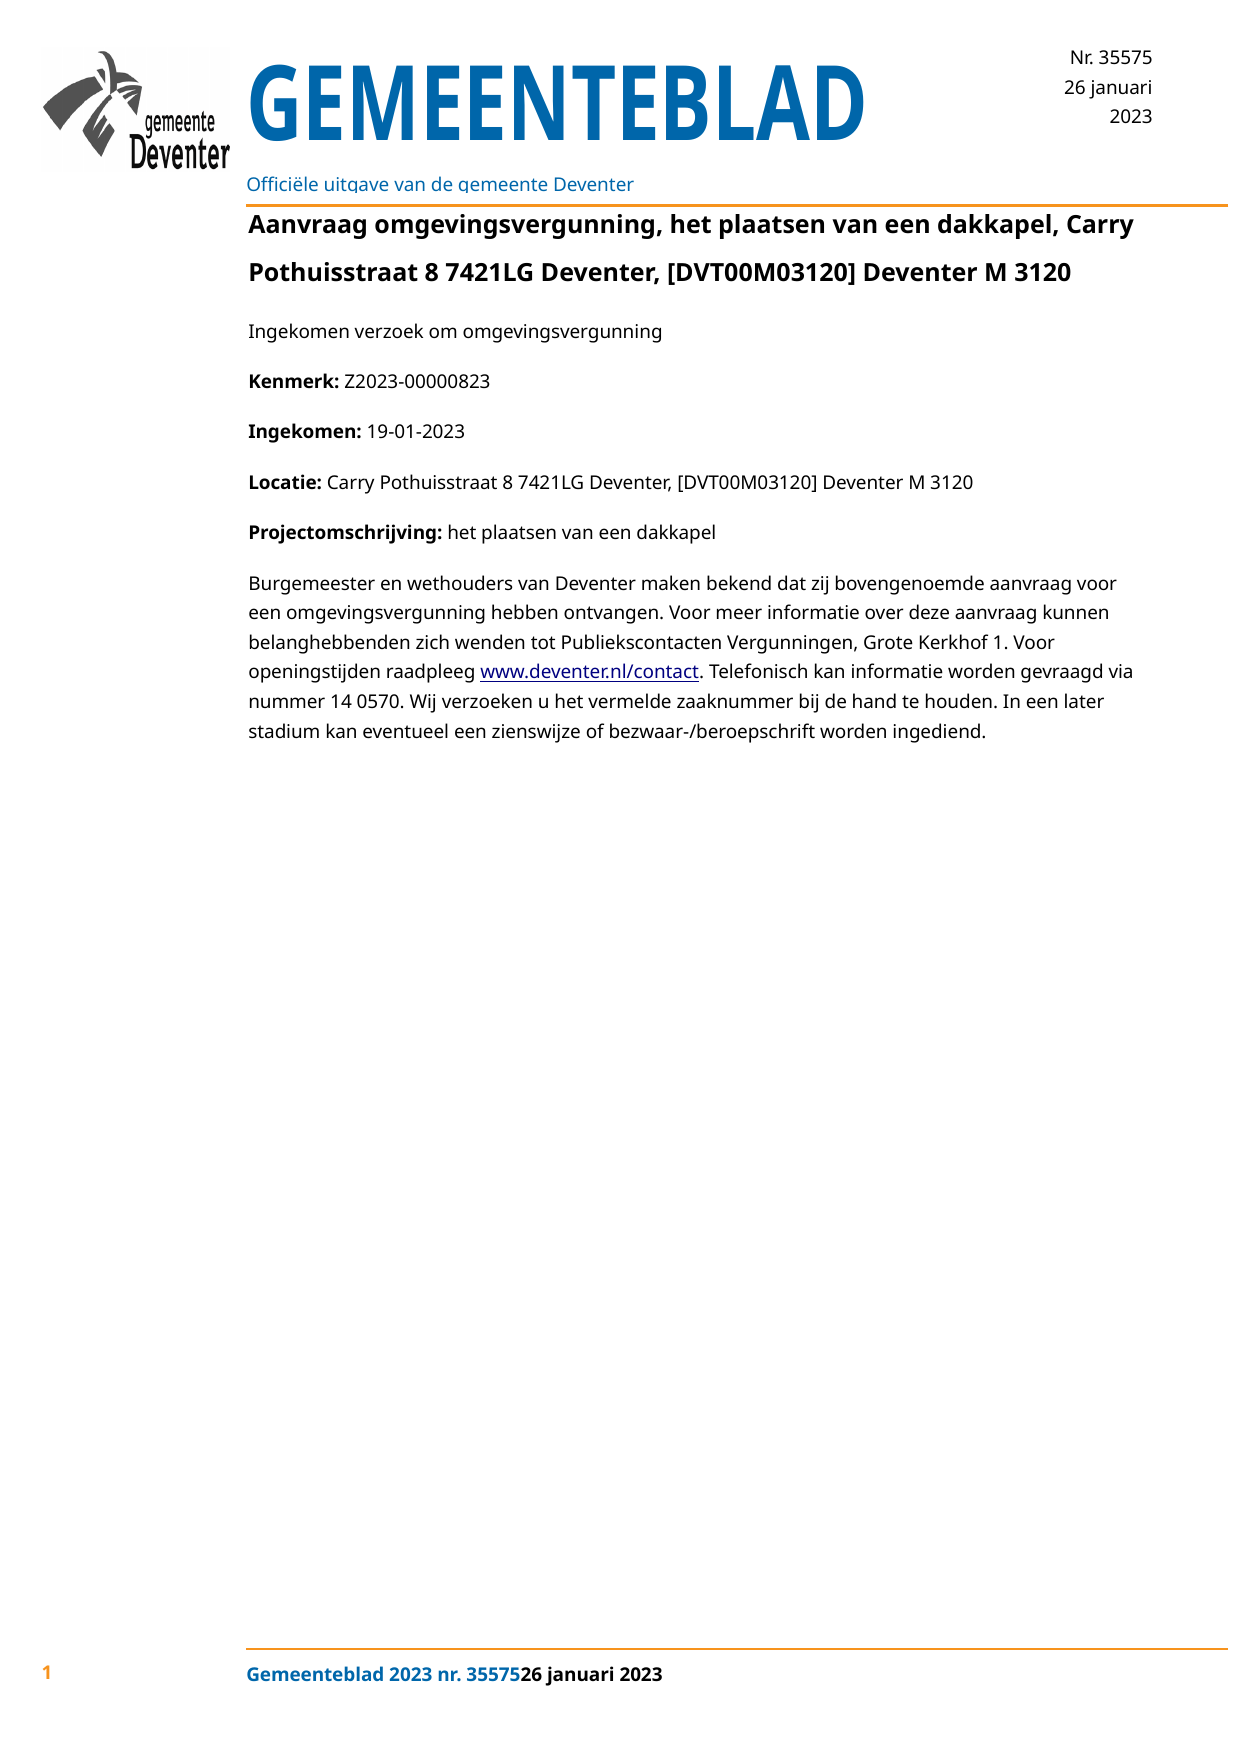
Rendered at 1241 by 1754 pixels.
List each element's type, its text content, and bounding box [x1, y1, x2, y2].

text Aanvraag omgevingsvergunning, het plaatsen van een dakkapel, Carry Pothuisstraat 8 7421LG Deventer, [DVT00M03120] Deventer M 3120 [248, 207, 1152, 288]
text Kenmerk: Z2023-00000823 [248, 368, 1152, 394]
text Burgemeester en wethouders van Deventer maken bekend dat zij bovengenoemde aanvraag voor een omgevingsvergunning hebben ontvangen. Voor meer informatie over deze aanvraag kunnen belanghebbenden zich wenden tot Publiekscontacten Vergunningen, Grote Kerkhof 1. Voor openingstijden raadpleeg www.deventer.nl/contact. Telefonisch kan informatie worden gevraagd via nummer 14 0570. Wij verzoeken u het vermelde zaaknummer bij de hand te houden. In een later stadium kan eventueel een zienswijze of bezwaar-/beroepschrift worden ingediend. [248, 570, 1152, 744]
text Ingekomen: 19-01-2023 [248, 419, 1152, 444]
picture [41, 47, 231, 172]
text Ingekomen verzoek om omgevingsvergunning [248, 318, 1152, 344]
text Projectomschrijving: het plaatsen van een dakkapel [248, 519, 1152, 545]
text Locatie: Carry Pothuisstraat 8 7421LG Deventer, [DVT00M03120] Deventer M 3120 [248, 469, 1152, 495]
